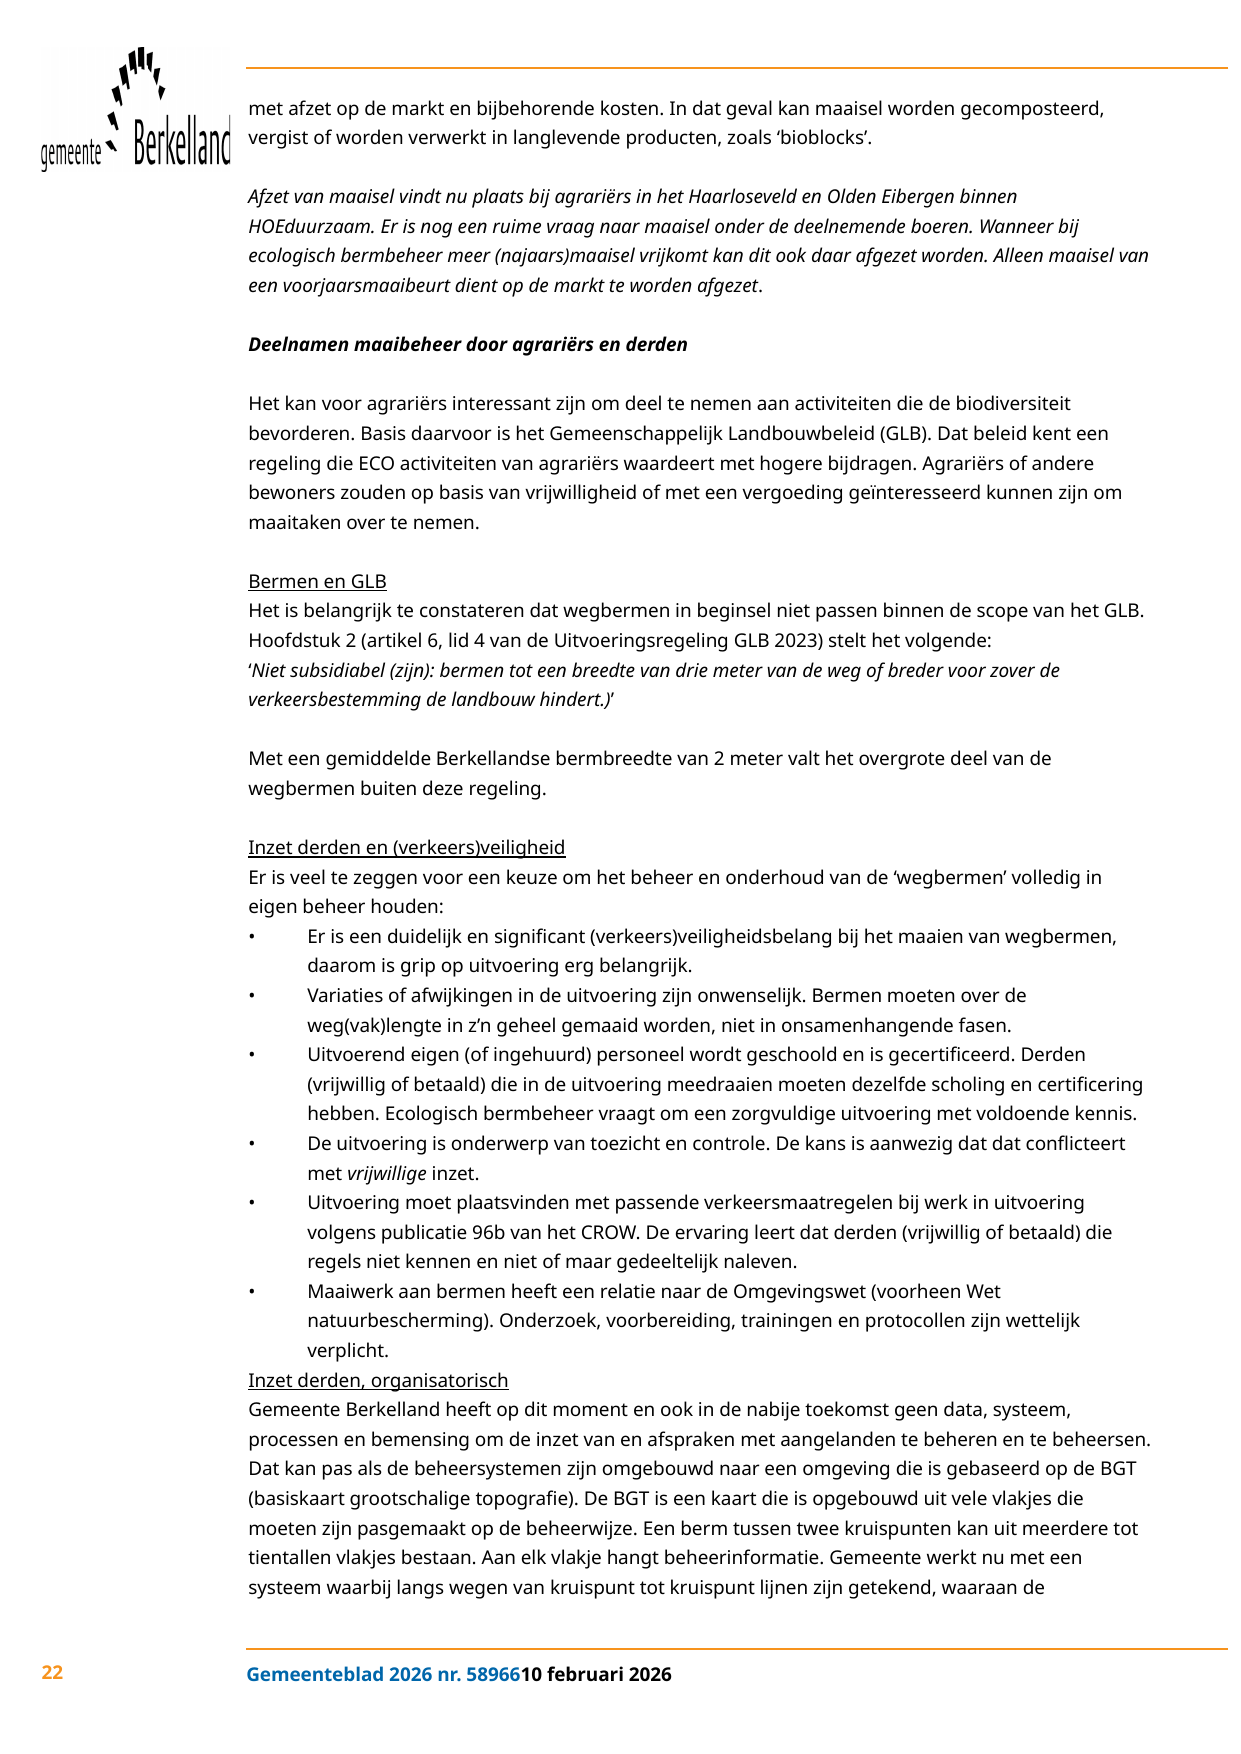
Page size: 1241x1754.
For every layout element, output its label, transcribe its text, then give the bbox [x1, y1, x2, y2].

text Er is veel te zeggen voor een keuze om het beheer en onderhoud van de ‘wegbermen’ volledig in eigen beheer houden: [248, 864, 1152, 919]
list Er is een duidelijk en significant (verkeers)veiligheidsbelang bij het maaien van wegbermen, daarom is grip op uitvoering erg belangrijk. [248, 923, 1152, 978]
text ‘Niet subsidiabel (zijn): bermen tot een breedte van drie meter van de weg of breder voor zover de verkeersbestemming de landbouw hindert.)’ [248, 657, 1152, 712]
text Bermen en GLB [248, 568, 1152, 594]
text Het is belangrijk te constateren dat wegbermen in beginsel niet passen binnen de scope van het GLB. Hoofdstuk 2 (artikel 6, lid 4 van de Uitvoeringsregeling GLB 2023) stelt het volgende: [248, 598, 1152, 653]
list De uitvoering is onderwerp van toezicht en controle. De kans is aanwezig dat dat conflicteert met vrijwillige inzet. [248, 1130, 1152, 1186]
picture [41, 47, 231, 172]
text Afzet van maaisel vindt nu plaats bij agrariërs in het Haarloseveld en Olden Eibergen binnen HOEduurzaam. Er is nog een ruime vraag naar maaisel onder de deelnemende boeren. Wanneer bij ecologisch bermbeheer meer (najaars)maaisel vrijkomt kan dit ook daar afgezet worden. Alleen maaisel van een voorjaarsmaaibeurt dient op de markt te worden afgezet. [248, 183, 1152, 298]
text Met een gemiddelde Berkellandse bermbreedte van 2 meter valt het overgrote deel van de wegbermen buiten deze regeling. [248, 746, 1152, 801]
text Het kan voor agrariërs interessant zijn om deel te nemen aan activiteiten die de biodiversiteit bevorderen. Basis daarvoor is het Gemeenschappelijk Landbouwbeleid (GLB). Dat beleid kent een regeling die ECO activiteiten van agrariërs waardeert met hogere bijdragen. Agrariërs of andere bewoners zouden op basis van vrijwilligheid of met een vergoeding geïnteresseerd kunnen zijn om maaitaken over te nemen. [248, 391, 1152, 535]
text Inzet derden en (verkeers)veiligheid [248, 834, 1152, 860]
list Uitvoerend eigen (of ingehuurd) personeel wordt geschoold en is gecertificeerd. Derden (vrijwillig of betaald) die in de uitvoering meedraaien moeten dezelfde scholing en certificering hebben. Ecologisch bermbeheer vraagt om een zorgvuldige uitvoering met voldoende kennis. [248, 1041, 1152, 1126]
list Uitvoering moet plaatsvinden met passende verkeersmaatregelen bij werk in uitvoering volgens publicatie 96b van het CROW. De ervaring leert dat derden (vrijwillig of betaald) die regels niet kennen en niet of maar gedeeltelijk naleven. [248, 1189, 1152, 1274]
list Variaties of afwijkingen in de uitvoering zijn onwenselijk. Bermen moeten over de weg(vak)lengte in z’n geheel gemaaid worden, niet in onsamenhangende fasen. [248, 982, 1152, 1038]
list Maaiwerk aan bermen heeft een relatie naar de Omgevingswet (voorheen Wet natuurbescherming). Onderzoek, voorbereiding, trainingen en protocollen zijn wettelijk verplicht. [248, 1278, 1152, 1363]
text met afzet op de markt en bijbehorende kosten. In dat geval kan maaisel worden gecomposteerd, vergist of worden verwerkt in langlevende producten, zoals ‘bioblocks’. [248, 95, 1152, 150]
text Inzet derden, organisatorisch [248, 1367, 1152, 1393]
text Deelnamen maaibeheer door agrariërs en derden [248, 331, 1152, 357]
text Gemeente Berkelland heeft op dit moment en ook in de nabije toekomst geen data, systeem, processen en bemensing om de inzet van en afspraken met aangelanden te beheren en te beheersen. Dat kan pas als de beheersystemen zijn omgebouwd naar een omgeving die is gebaseerd op de BGT (basiskaart grootschalige topografie). De BGT is een kaart die is opgebouwd uit vele vlakjes die moeten zijn pasgemaakt op de beheerwijze. Een berm tussen twee kruispunten kan uit meerdere tot tientallen vlakjes bestaan. Aan elk vlakje hangt beheerinformatie. Gemeente werkt nu met een systeem waarbij langs wegen van kruispunt tot kruispunt lijnen zijn getekend, waaraan de [248, 1396, 1152, 1600]
